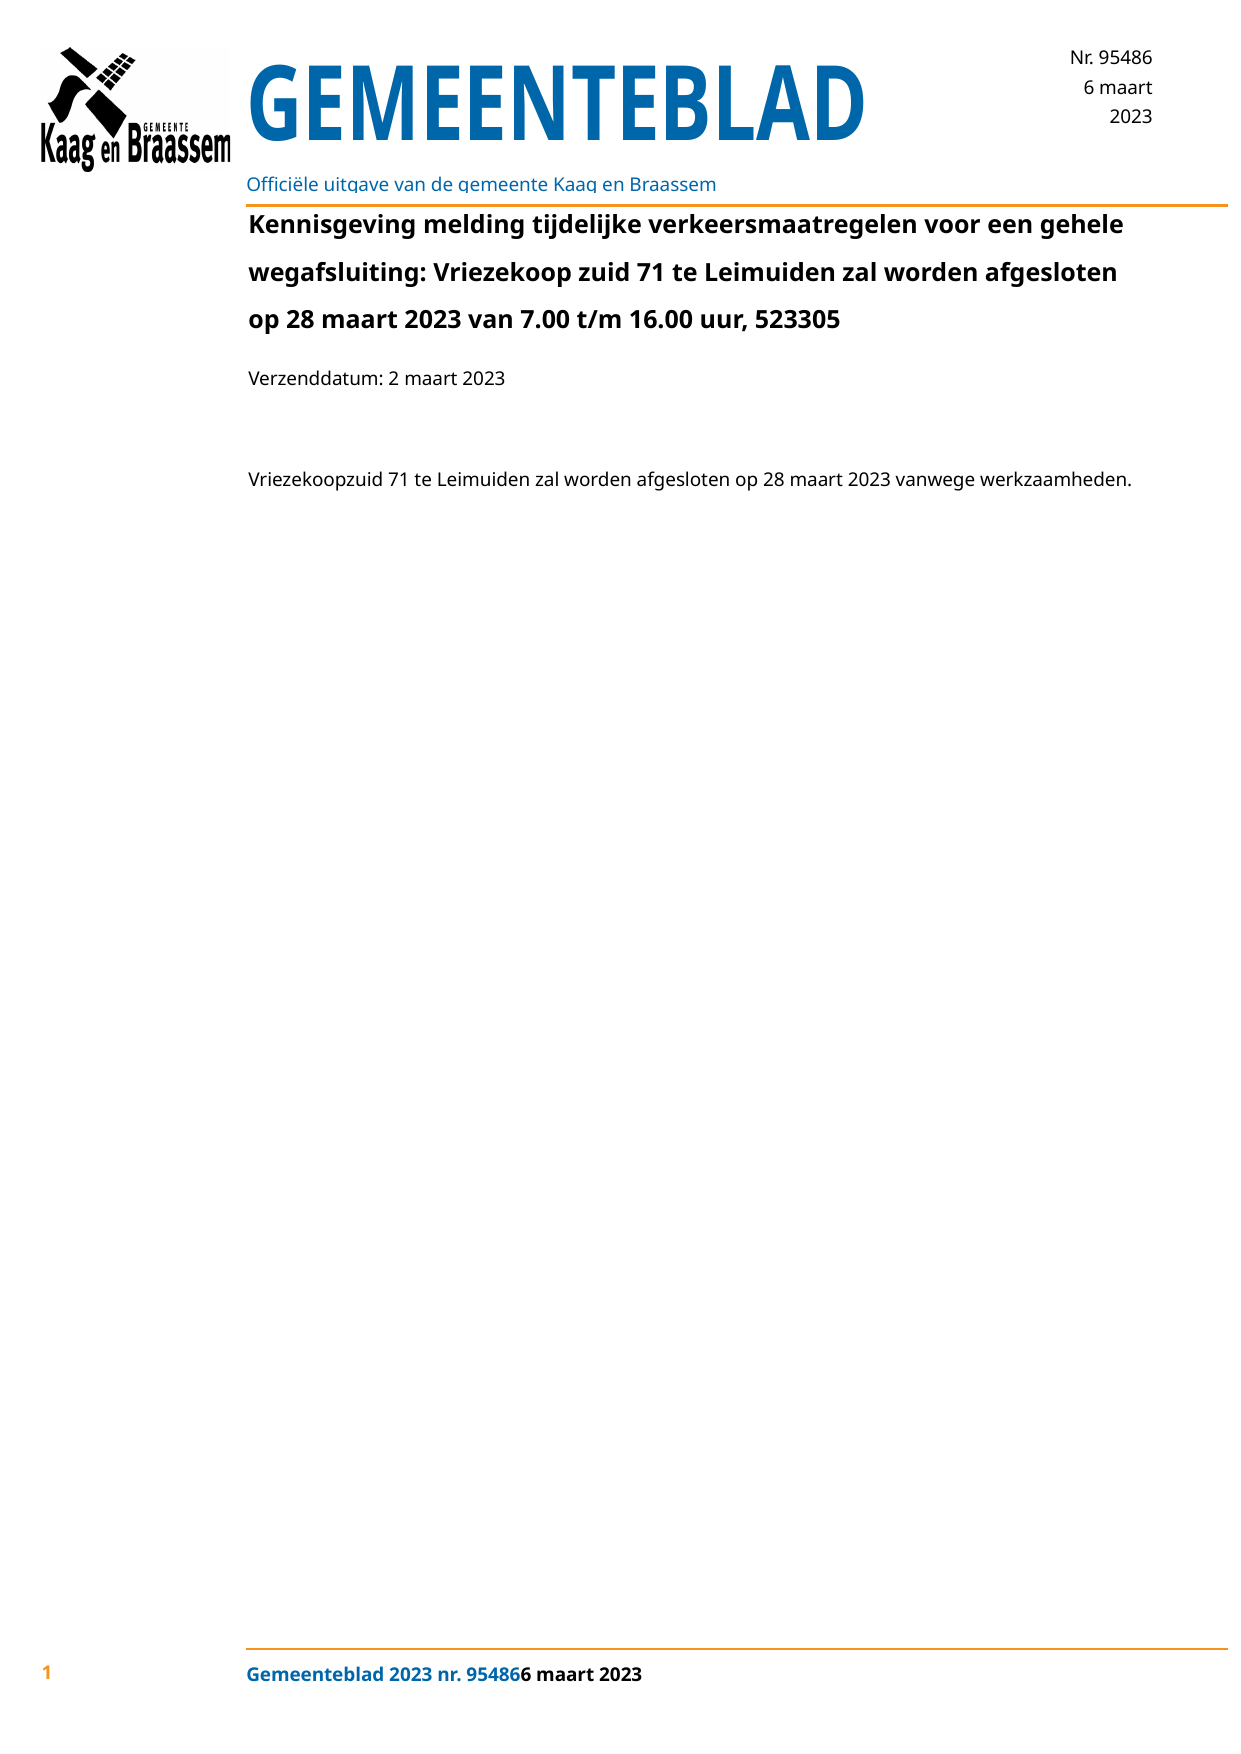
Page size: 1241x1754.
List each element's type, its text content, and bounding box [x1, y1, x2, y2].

text Kennisgeving melding tijdelijke verkeersmaatregelen voor een gehele wegafsluiting: Vriezekoop zuid 71 te Leimuiden zal worden afgesloten op 28 maart 2023 van 7.00 t/m 16.00 uur, 523305 [248, 207, 1152, 336]
text Vriezekoopzuid 71 te Leimuiden zal worden afgesloten op 28 maart 2023 vanwege werkzaamheden. [248, 466, 1152, 492]
picture [41, 47, 231, 172]
text Verzenddatum: 2 maart 2023 [248, 366, 1152, 391]
